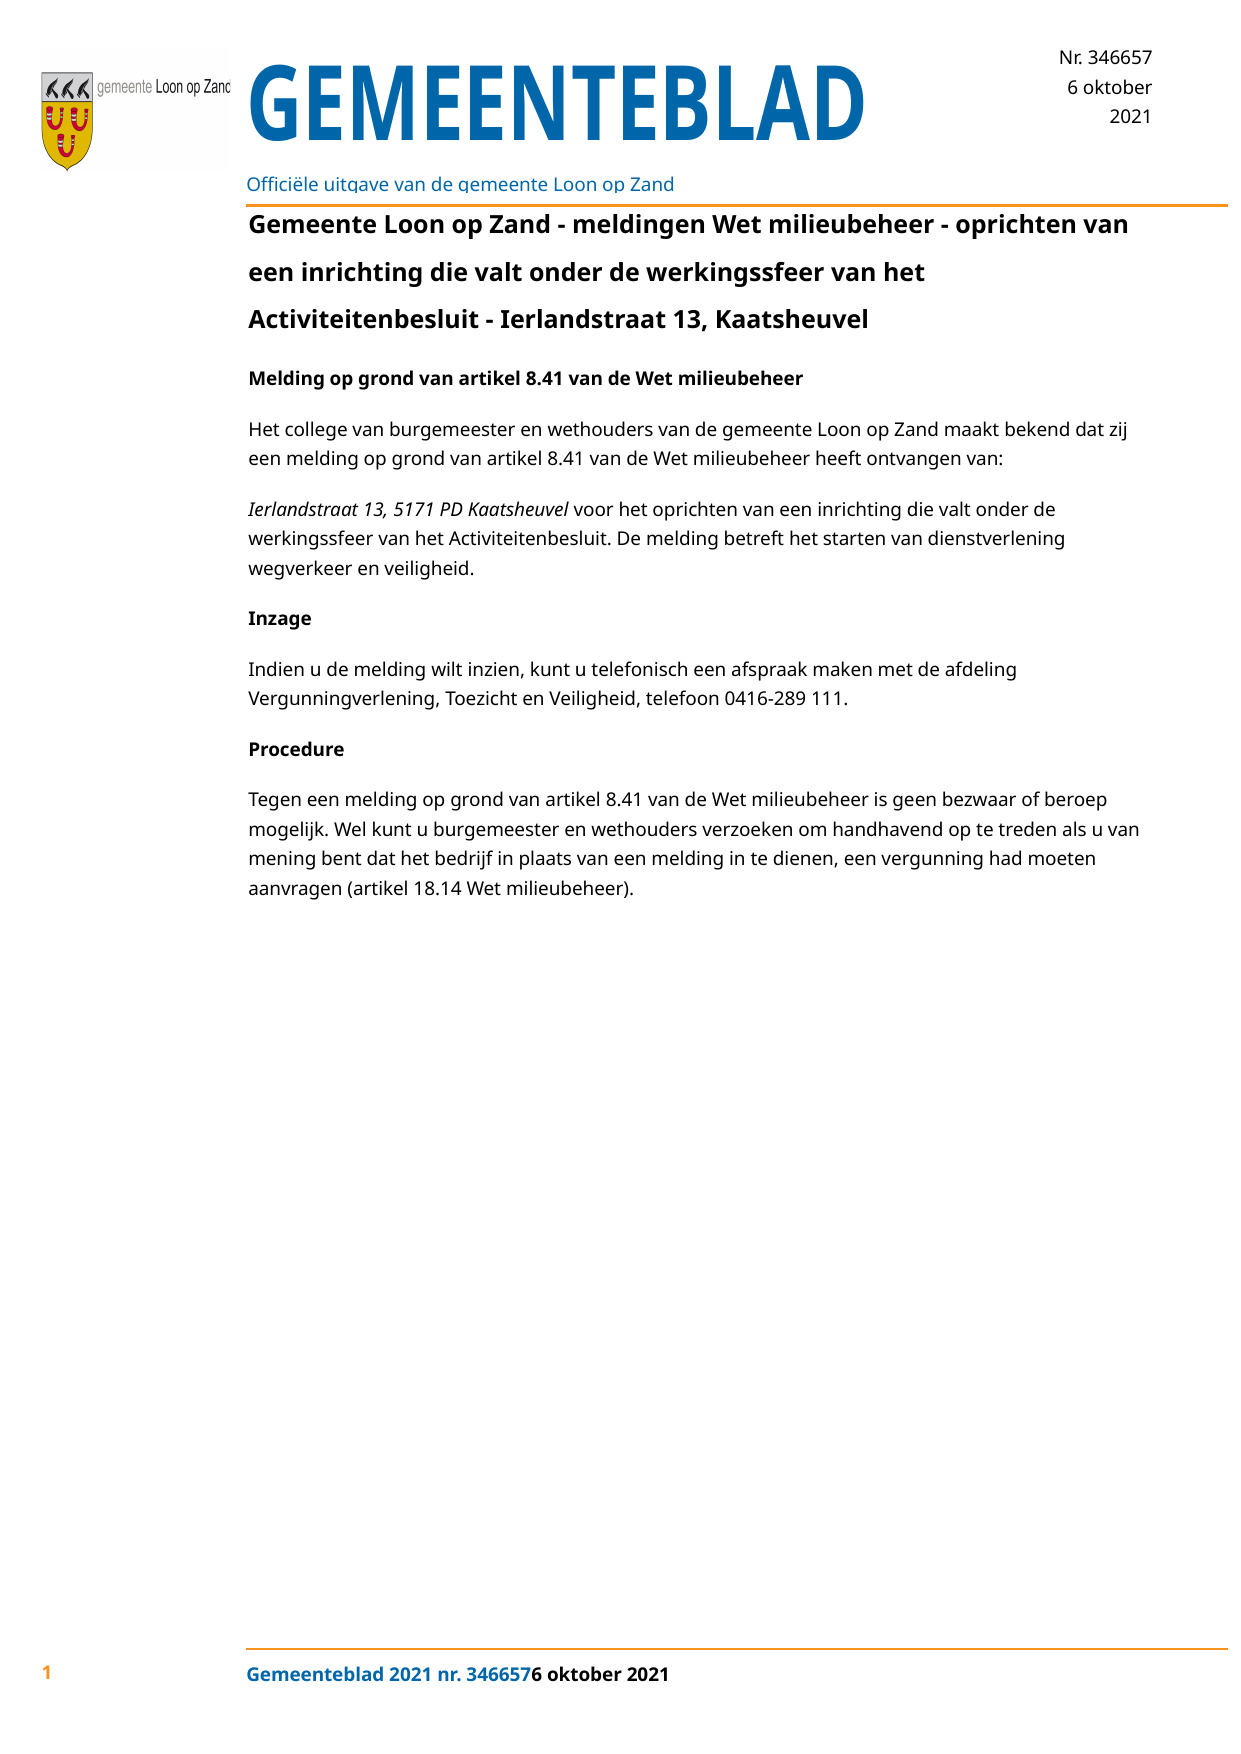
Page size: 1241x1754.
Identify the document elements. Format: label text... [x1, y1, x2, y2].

text Het college van burgemeester en wethouders van de gemeente Loon op Zand maakt bekend dat zij een melding op grond van artikel 8.41 van de Wet milieubeheer heeft ontvangen van: [248, 416, 1152, 471]
text Ierlandstraat 13, 5171 PD Kaatsheuvel voor het oprichten van een inrichting die valt onder de werkingssfeer van het Activiteitenbesluit. De melding betreft het starten van dienstverlening wegverkeer en veiligheid. [248, 496, 1152, 581]
text Melding op grond van artikel 8.41 van de Wet milieubeheer [248, 366, 1152, 391]
picture [41, 47, 231, 172]
text Procedure [248, 736, 1152, 762]
text Inzage [248, 606, 1152, 631]
text Tegen een melding op grond van artikel 8.41 van de Wet milieubeheer is geen bezwaar of beroep mogelijk. Wel kunt u burgemeester en wethouders verzoeken om handhavend op te treden als u van mening bent dat het bedrijf in plaats van een melding in te dienen, een vergunning had moeten aanvragen (artikel 18.14 Wet milieubeheer). [248, 786, 1152, 901]
text Indien u de melding wilt inzien, kunt u telefonisch een afspraak maken met de afdeling Vergunningverlening, Toezicht en Veiligheid, telefoon 0416-289 111. [248, 656, 1152, 711]
text Gemeente Loon op Zand - meldingen Wet milieubeheer - oprichten van een inrichting die valt onder de werkingssfeer van het Activiteitenbesluit - Ierlandstraat 13, Kaatsheuvel [248, 207, 1152, 336]
